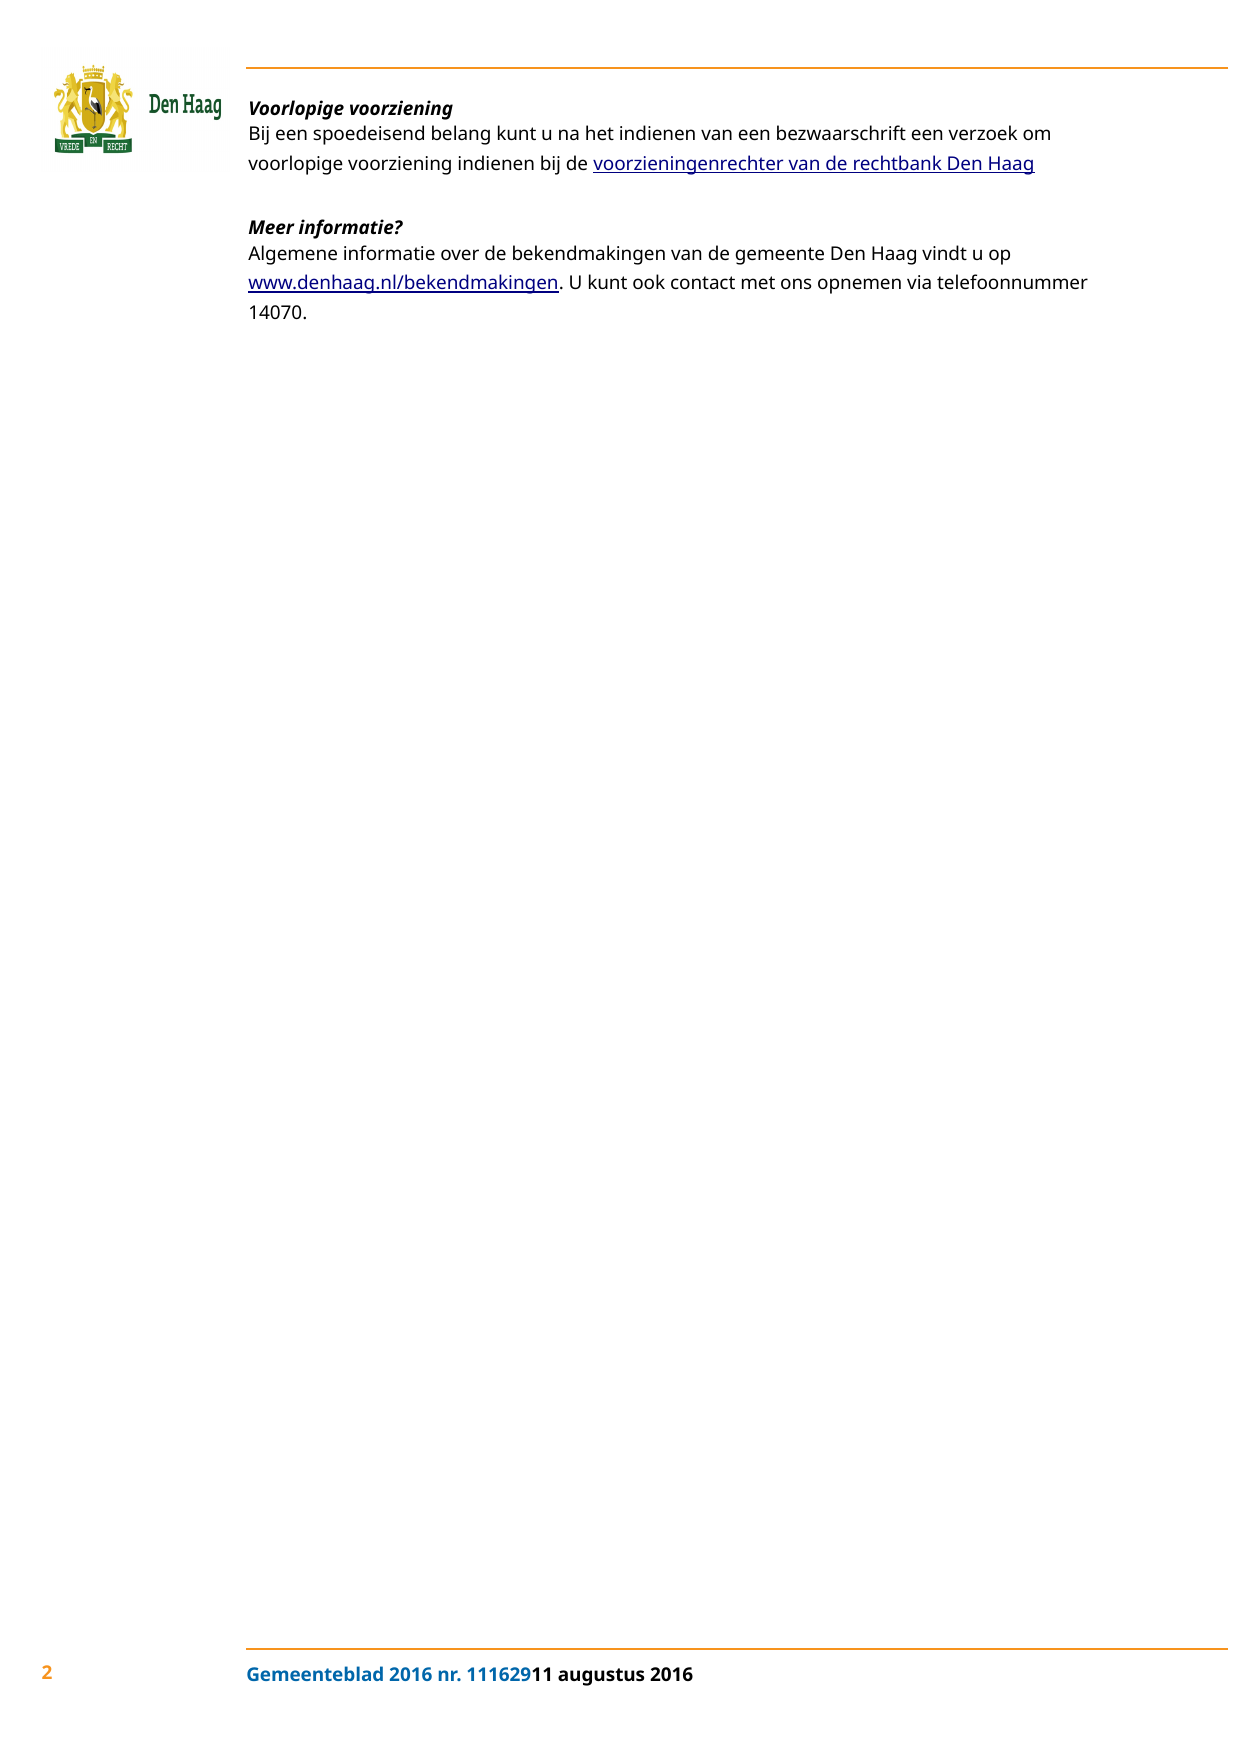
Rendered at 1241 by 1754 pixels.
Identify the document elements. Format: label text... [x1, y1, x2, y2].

text Voorlopige voorziening [248, 95, 1152, 121]
text Algemene informatie over de bekendmakingen van de gemeente Den Haag vindt u op www.denhaag.nl/bekendmakingen. U kunt ook contact met ons opnemen via telefoonnummer 14070. [248, 240, 1152, 325]
text Bij een spoedeisend belang kunt u na het indienen van een bezwaarschrift een verzoek om voorlopige voorziening indienen bij de voorzieningenrechter van de rechtbank Den Haag [248, 121, 1152, 176]
text Meer informatie? [248, 214, 1152, 240]
picture [41, 47, 231, 172]
